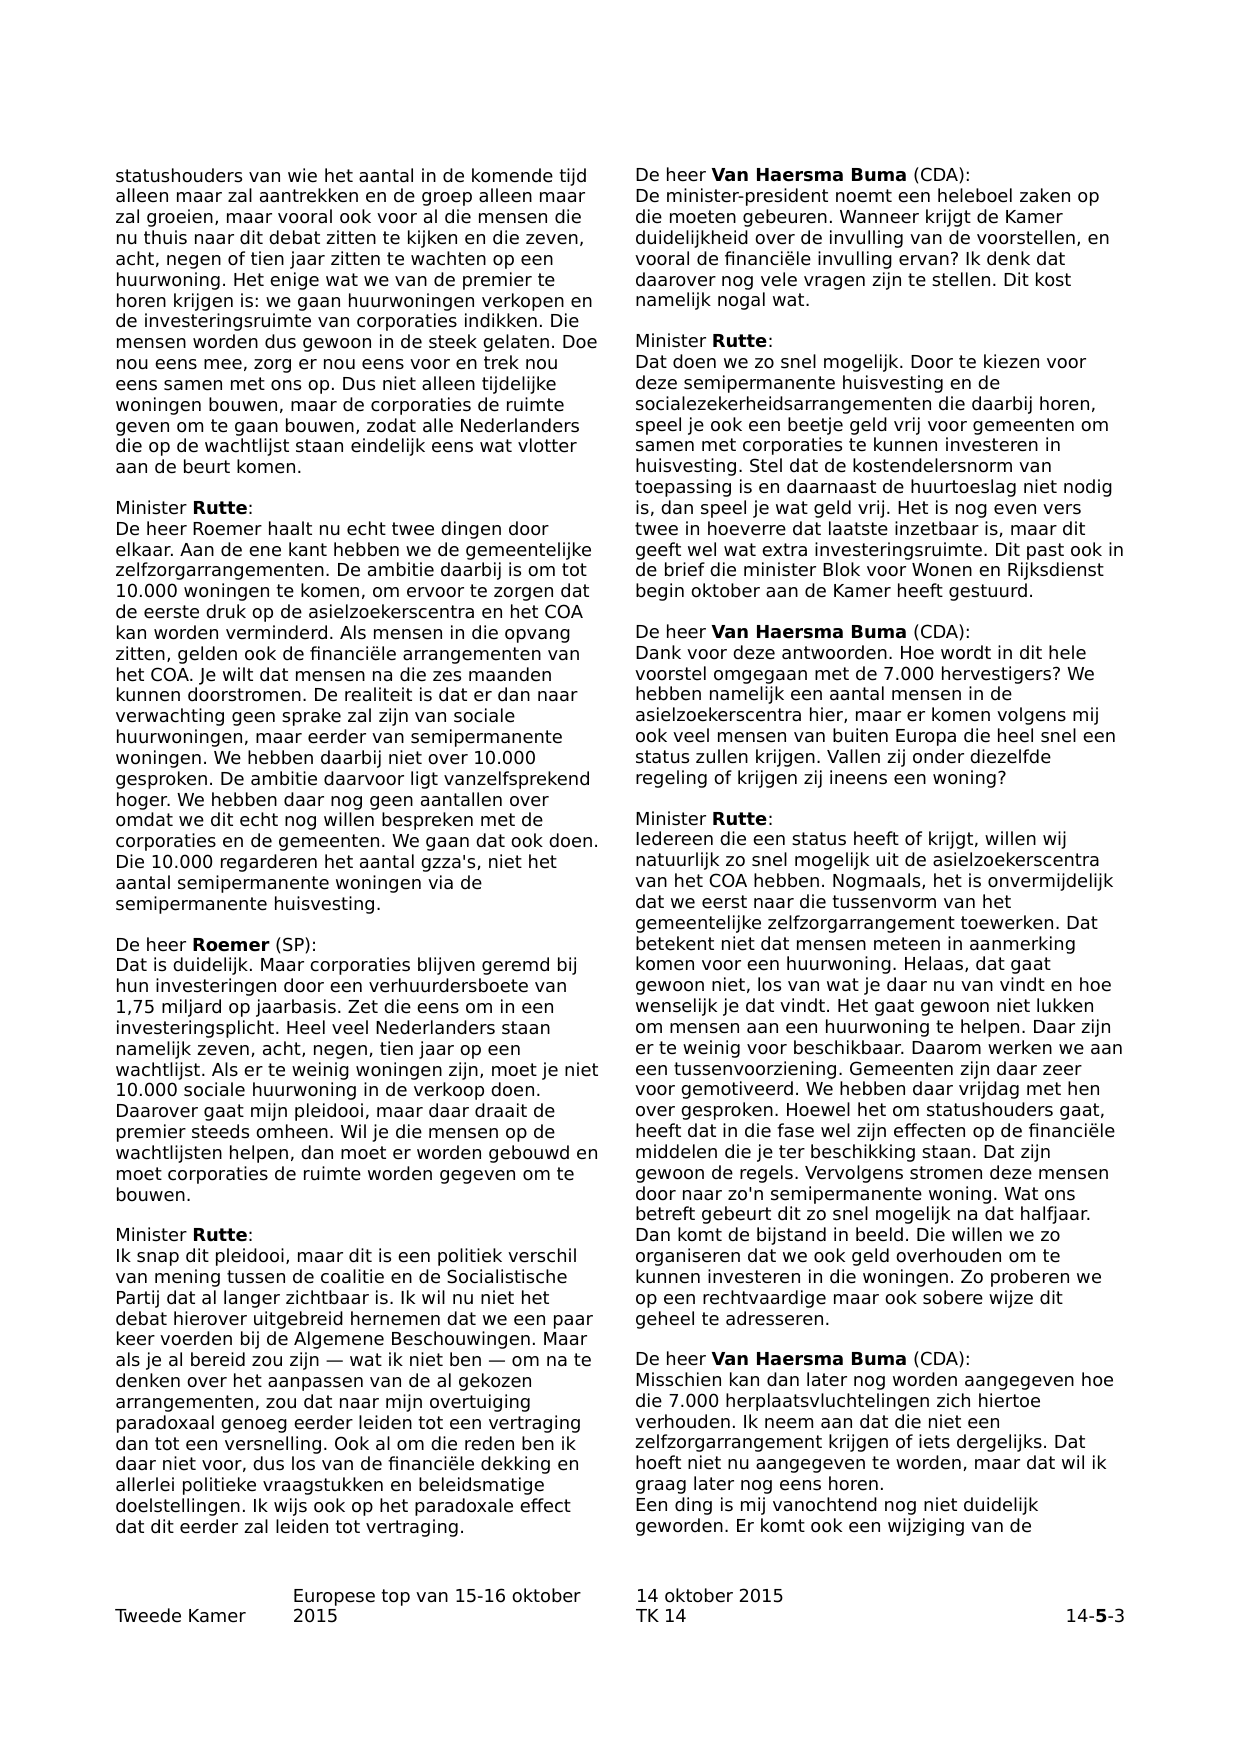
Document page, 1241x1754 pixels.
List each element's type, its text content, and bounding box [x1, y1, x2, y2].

text Ik snap dit pleidooi, maar dit is een politiek verschil van mening tussen de coalitie en de Socialistische Partij dat al langer zichtbaar is. Ik wil nu niet het debat hierover uitgebreid hernemen dat we een paar keer voerden bij de Algemene Beschouwingen. Maar als je al bereid zou zijn — wat ik niet ben — om na te denken over het aanpassen van de al gekozen arrangementen, zou dat naar mijn overtuiging paradoxaal genoeg eerder leiden tot een vertraging dan tot een versnelling. Ook al om die reden ben ik daar niet voor, dus los van de financiële dekking en allerlei politieke vraagstukken en beleidsmatige doelstellingen. Ik wijs ook op het paradoxale effect dat dit eerder zal leiden tot vertraging. [115, 1246, 605, 1537]
text statushouders van wie het aantal in de komende tijd alleen maar zal aantrekken en de groep alleen maar zal groeien, maar vooral ook voor al die mensen die nu thuis naar dit debat zitten te kijken en die zeven, acht, negen of tien jaar zitten te wachten op een huurwoning. Het enige wat we van de premier te horen krijgen is: we gaan huurwoningen verkopen en de investeringsruimte van corporaties indikken. Die mensen worden dus gewoon in de steek gelaten. Doe nou eens mee, zorg er nou eens voor en trek nou eens samen met ons op. Dus niet alleen tijdelijke woningen bouwen, maar de corporaties de ruimte geven om te gaan bouwen, zodat alle Nederlanders die op de wachtlijst staan eindelijk eens wat vlotter aan de beurt komen. [115, 165, 605, 478]
text Minister Rutte: [635, 808, 1125, 829]
text Minister Rutte: [115, 1225, 605, 1246]
text De minister-president noemt een heleboel zaken op die moeten gebeuren. Wanneer krijgt de Kamer duidelijkheid over de invulling van de voorstellen, en vooral de financiële invulling ervan? Ik denk dat daarover nog vele vragen zijn te stellen. Dit kost namelijk nogal wat. [635, 186, 1125, 311]
text De heer Roemer (SP): [115, 934, 605, 955]
text Een ding is mij vanochtend nog niet duidelijk geworden. Er komt ook een wijziging van de [635, 1495, 1125, 1536]
text Dat is duidelijk. Maar corporaties blijven geremd bij hun investeringen door een verhuurdersboete van 1,75 miljard op jaarbasis. Zet die eens om in een investeringsplicht. Heel veel Nederlanders staan namelijk zeven, acht, negen, tien jaar op een wachtlijst. Als er te weinig woningen zijn, moet je niet 10.000 sociale huurwoning in de verkoop doen. Daarover gaat mijn pleidooi, maar daar draait de premier steeds omheen. Wil je die mensen op de wachtlijsten helpen, dan moet er worden gebouwd en moet corporaties de ruimte worden gegeven om te bouwen. [115, 955, 605, 1205]
text Misschien kan dan later nog worden aangegeven hoe die 7.000 herplaatsvluchtelingen zich hiertoe verhouden. Ik neem aan dat die niet een zelfzorgarrangement krijgen of iets dergelijks. Dat hoeft niet nu aangegeven te worden, maar dat wil ik graag later nog eens horen. [635, 1370, 1125, 1495]
text De heer Van Haersma Buma (CDA): [635, 622, 1125, 642]
text Minister Rutte: [115, 498, 605, 518]
text Dank voor deze antwoorden. Hoe wordt in dit hele voorstel omgegaan met de 7.000 hervestigers? We hebben namelijk een aantal mensen in de asielzoekerscentra hier, maar er komen volgens mij ook veel mensen van buiten Europa die heel snel een status zullen krijgen. Vallen zij onder diezelfde regeling of krijgen zij ineens een woning? [635, 642, 1125, 788]
text De heer Van Haersma Buma (CDA): [635, 165, 1125, 186]
text Iedereen die een status heeft of krijgt, willen wij natuurlijk zo snel mogelijk uit de asielzoekerscentra van het COA hebben. Nogmaals, het is onvermijdelijk dat we eerst naar die tussenvorm van het gemeentelijke zelfzorgarrangement toewerken. Dat betekent niet dat mensen meteen in aanmerking komen voor een huurwoning. Helaas, dat gaat gewoon niet, los van wat je daar nu van vindt en hoe wenselijk je dat vindt. Het gaat gewoon niet lukken om mensen aan een huurwoning te helpen. Daar zijn er te weinig voor beschikbaar. Daarom werken we aan een tussenvoorziening. Gemeenten zijn daar zeer voor gemotiveerd. We hebben daar vrijdag met hen over gesproken. Hoewel het om statushouders gaat, heeft dat in die fase wel zijn effecten op de financiële middelen die je ter beschikking staan. Dat zijn gewoon de regels. Vervolgens stromen deze mensen door naar zo'n semipermanente woning. Wat ons betreft gebeurt dit zo snel mogelijk na dat halfjaar. Dan komt de bijstand in beeld. Die willen we zo organiseren dat we ook geld overhouden om te kunnen investeren in die woningen. Zo proberen we op een rechtvaardige maar ook sobere wijze dit geheel te adresseren. [635, 829, 1125, 1329]
text De heer Van Haersma Buma (CDA): [635, 1349, 1125, 1370]
text Dat doen we zo snel mogelijk. Door te kiezen voor deze semipermanente huisvesting en de socialezekerheidsarrangementen die daarbij horen, speel je ook een beetje geld vrij voor gemeenten om samen met corporaties te kunnen investeren in huisvesting. Stel dat de kostendelersnorm van toepassing is en daarnaast de huurtoeslag niet nodig is, dan speel je wat geld vrij. Het is nog even vers twee in hoeverre dat laatste inzetbaar is, maar dit geeft wel wat extra investeringsruimte. Dit past ook in de brief die minister Blok voor Wonen en Rijksdienst begin oktober aan de Kamer heeft gestuurd. [635, 352, 1125, 602]
text De heer Roemer haalt nu echt twee dingen door elkaar. Aan de ene kant hebben we de gemeentelijke zelfzorgarrangementen. De ambitie daarbij is om tot 10.000 woningen te komen, om ervoor te zorgen dat de eerste druk op de asielzoekerscentra en het COA kan worden verminderd. Als mensen in die opvang zitten, gelden ook de financiële arrangementen van het COA. Je wilt dat mensen na die zes maanden kunnen doorstromen. De realiteit is dat er dan naar verwachting geen sprake zal zijn van sociale huurwoningen, maar eerder van semipermanente woningen. We hebben daarbij niet over 10.000 gesproken. De ambitie daarvoor ligt vanzelfsprekend hoger. We hebben daar nog geen aantallen over omdat we dit echt nog willen bespreken met de corporaties en de gemeenten. We gaan dat ook doen. Die 10.000 regarderen het aantal gzza's, niet het aantal semipermanente woningen via de semipermanente huisvesting. [115, 518, 605, 914]
text Minister Rutte: [635, 331, 1125, 352]
